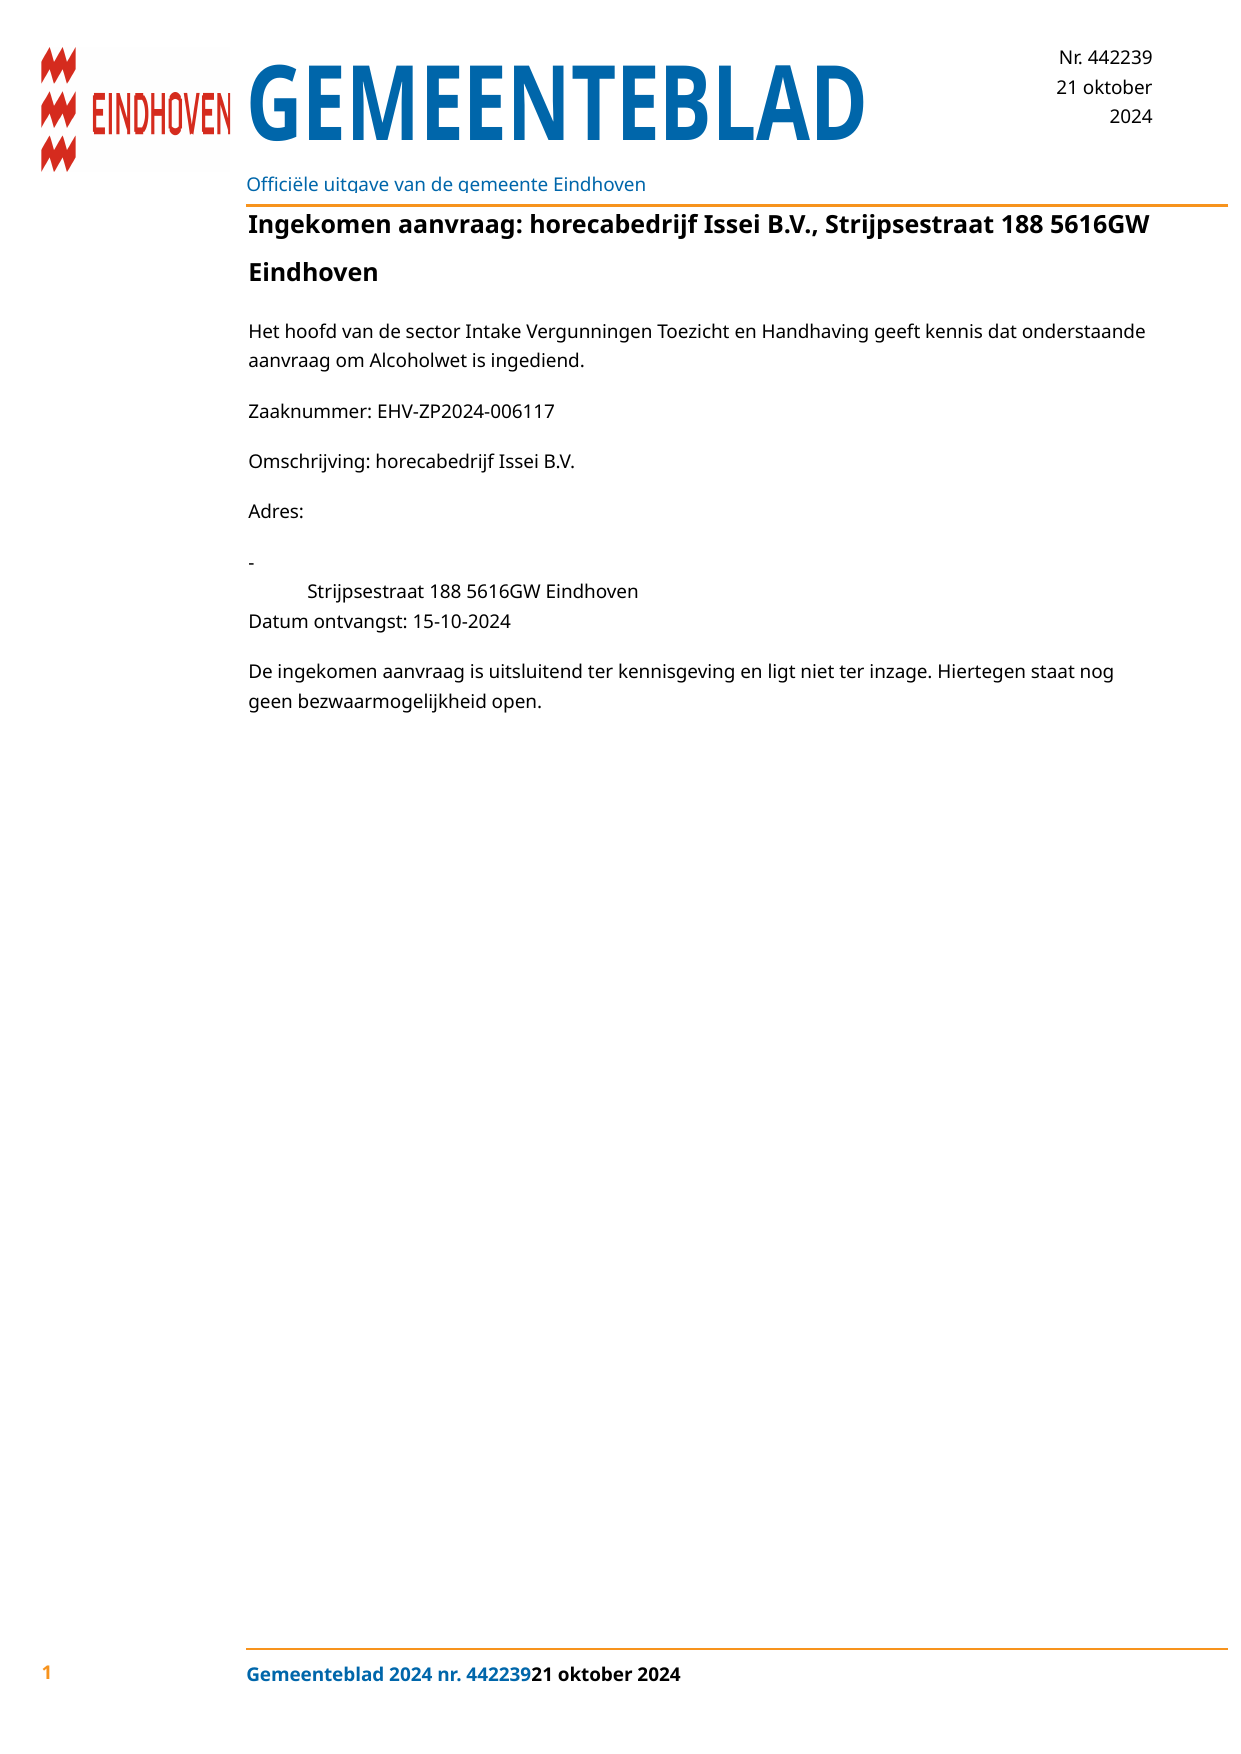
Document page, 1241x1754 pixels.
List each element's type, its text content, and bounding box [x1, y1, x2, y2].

text Omschrijving: horecabedrijf Issei B.V. [248, 448, 1152, 474]
text Het hoofd van de sector Intake Vergunningen Toezicht en Handhaving geeft kennis dat onderstaande aanvraag om Alcoholwet is ingediend. [248, 318, 1152, 373]
text Ingekomen aanvraag: horecabedrijf Issei B.V., Strijpsestraat 188 5616GW Eindhoven [248, 207, 1152, 288]
picture [41, 47, 231, 172]
text Zaaknummer: EHV-ZP2024-006117 [248, 398, 1152, 424]
text Datum ontvangst: 15-10-2024 [248, 608, 1152, 634]
text De ingekomen aanvraag is uitsluitend ter kennisgeving en ligt niet ter inzage. Hiertegen staat nog geen bezwaarmogelijkheid open. [248, 659, 1152, 714]
list Strijpsestraat 188 5616GW Eindhoven [248, 579, 1152, 604]
text Adres: [248, 499, 1152, 524]
